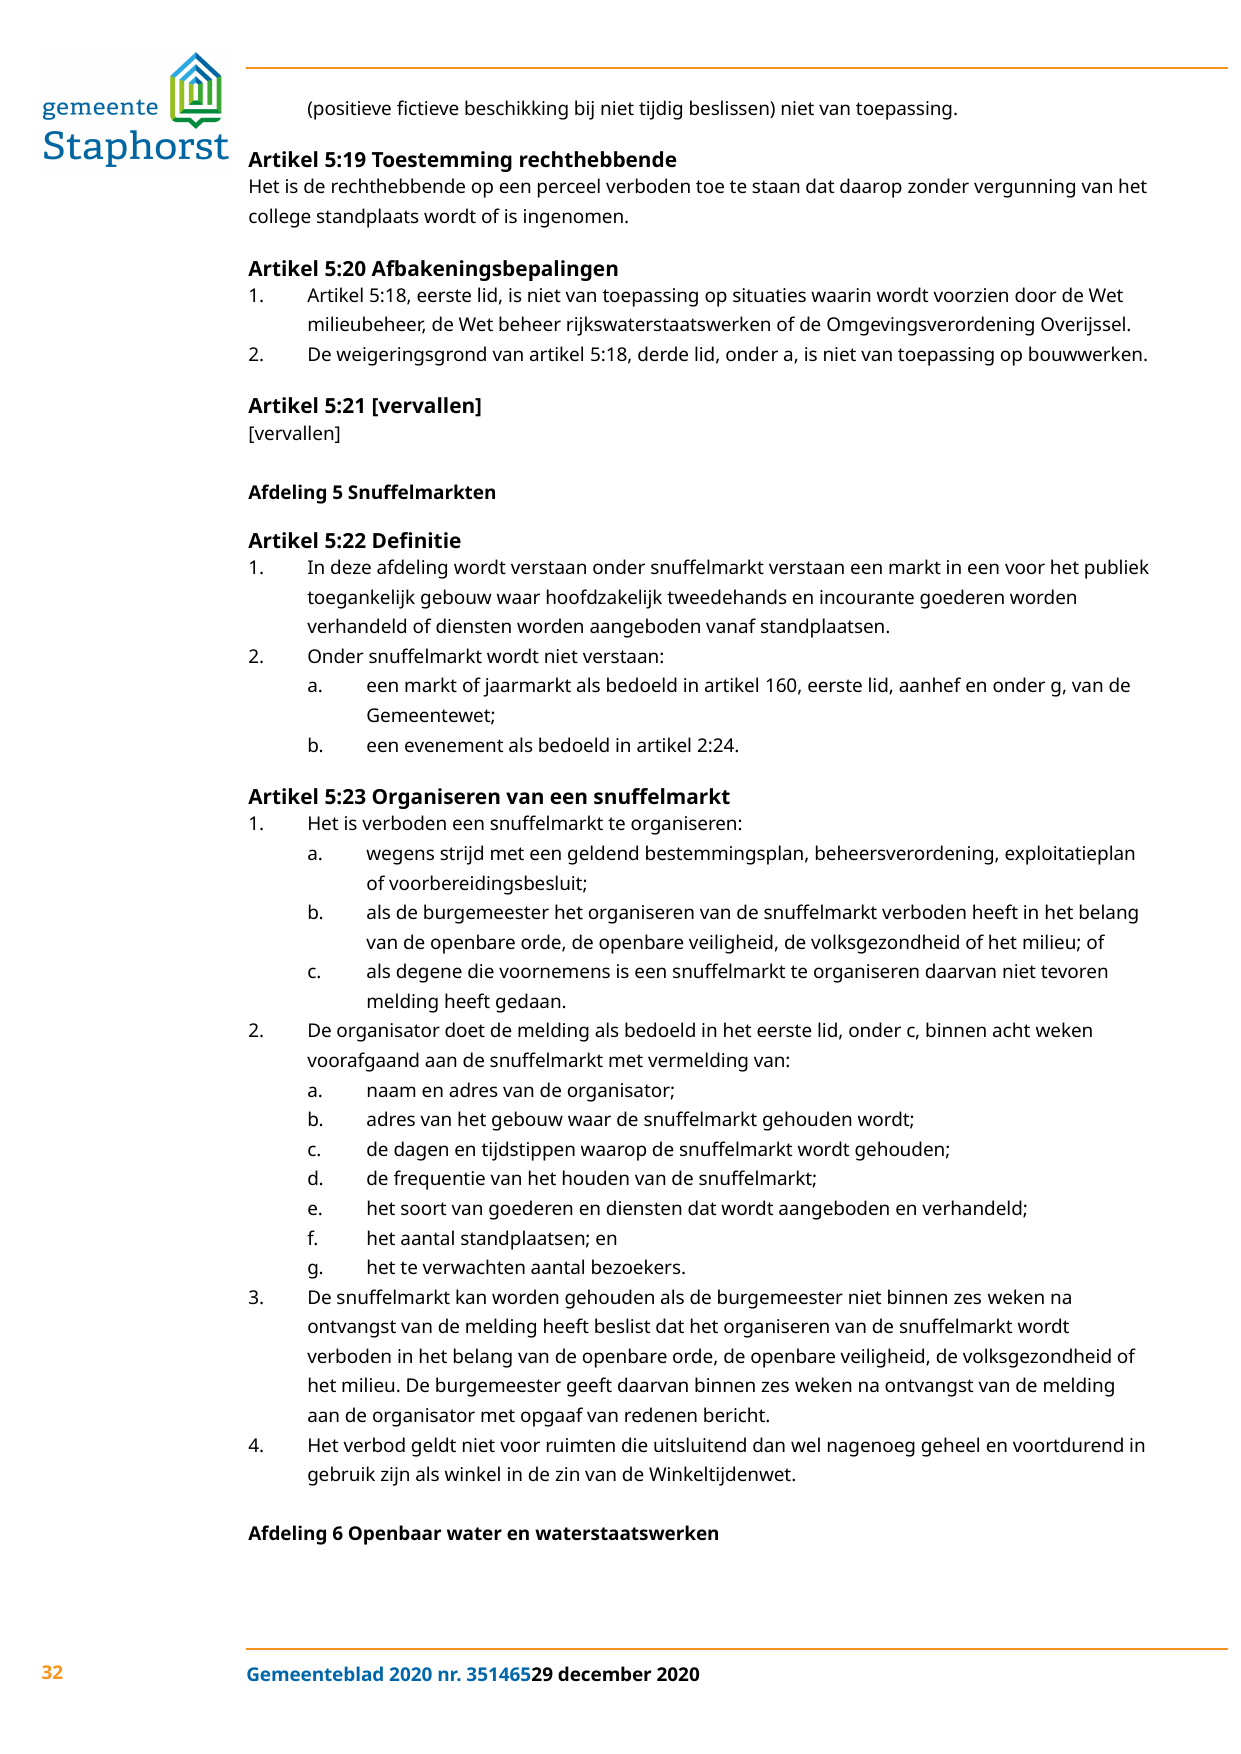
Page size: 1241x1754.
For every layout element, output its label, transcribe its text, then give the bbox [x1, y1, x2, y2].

list een markt of jaarmarkt als bedoeld in artikel 160, eerste lid, aanhef en onder g, van de Gemeentewet; [307, 673, 1152, 728]
list het te verwachten aantal bezoekers. [307, 1254, 1152, 1280]
text Artikel 5:21 [vervallen] [248, 392, 1152, 420]
list De weigeringsgrond van artikel 5:18, derde lid, onder a, is niet van toepassing op bouwwerken. [248, 341, 1152, 367]
list een evenement als bedoeld in artikel 2:24. [307, 732, 1152, 757]
text [vervallen] [248, 420, 1152, 446]
list Artikel 5:18, eerste lid, is niet van toepassing op situaties waarin wordt voorzien door de Wet milieubeheer, de Wet beheer rijkswaterstaatswerken of de Omgevingsverordening Overijssel. [248, 282, 1152, 337]
list adres van het gebouw waar de snuffelmarkt gehouden wordt; [307, 1106, 1152, 1132]
list het aantal standplaatsen; en [307, 1225, 1152, 1251]
list De organisator doet de melding als bedoeld in het eerste lid, onder c, binnen acht weken voorafgaand aan de snuffelmarkt met vermelding van: [248, 1018, 1152, 1073]
list wegens strijd met een geldend bestemmingsplan, beheersverordening, exploitatieplan of voorbereidingsbesluit; [307, 840, 1152, 896]
text Artikel 5:23 Organiseren van een snuffelmarkt [248, 782, 1152, 811]
list In deze afdeling wordt verstaan onder snuffelmarkt verstaan een markt in een voor het publiek toegankelijk gebouw waar hoofdzakelijk tweedehands en incourante goederen worden verhandeld of diensten worden aangeboden vanaf standplaatsen. [248, 554, 1152, 639]
list als degene die voornemens is een snuffelmarkt te organiseren daarvan niet tevoren melding heeft gedaan. [307, 958, 1152, 1014]
list als de burgemeester het organiseren van de snuffelmarkt verboden heeft in het belang van de openbare orde, de openbare veiligheid, de volksgezondheid of het milieu; of [307, 899, 1152, 955]
list de dagen en tijdstippen waarop de snuffelmarkt wordt gehouden; [307, 1136, 1152, 1162]
list Het is verboden een snuffelmarkt te organiseren: [248, 811, 1152, 836]
text Afdeling 6 Openbaar water en waterstaatswerken [248, 1521, 1152, 1546]
list Het verbod geldt niet voor ruimten die uitsluitend dan wel nagenoeg geheel en voortdurend in gebruik zijn als winkel in de zin van de Winkeltijdenwet. [248, 1432, 1152, 1487]
text Artikel 5:22 Definitie [248, 526, 1152, 554]
list het soort van goederen en diensten dat wordt aangeboden en verhandeld; [307, 1195, 1152, 1221]
text Het is de rechthebbende op een perceel verboden toe te staan dat daarop zonder vergunning van het college standplaats wordt of is ingenomen. [248, 174, 1152, 229]
text Afdeling 5 Snuffelmarkten [248, 479, 1152, 505]
list de frequentie van het houden van de snuffelmarkt; [307, 1166, 1152, 1191]
picture [41, 47, 231, 172]
list naam en adres van de organisator; [307, 1077, 1152, 1103]
list (positieve fictieve beschikking bij niet tijdig beslissen) niet van toepassing. [248, 95, 1152, 121]
list De snuffelmarkt kan worden gehouden als de burgemeester niet binnen zes weken na ontvangst van de melding heeft beslist dat het organiseren van de snuffelmarkt wordt verboden in het belang van de openbare orde, de openbare veiligheid, de volksgezondheid of het milieu. De burgemeester geeft daarvan binnen zes weken na ontvangst van de melding aan de organisator met opgaaf van redenen bericht. [248, 1284, 1152, 1428]
text Artikel 5:20 Afbakeningsbepalingen [248, 254, 1152, 282]
text Artikel 5:19 Toestemming rechthebbende [248, 145, 1152, 174]
list Onder snuffelmarkt wordt niet verstaan: [248, 643, 1152, 669]
